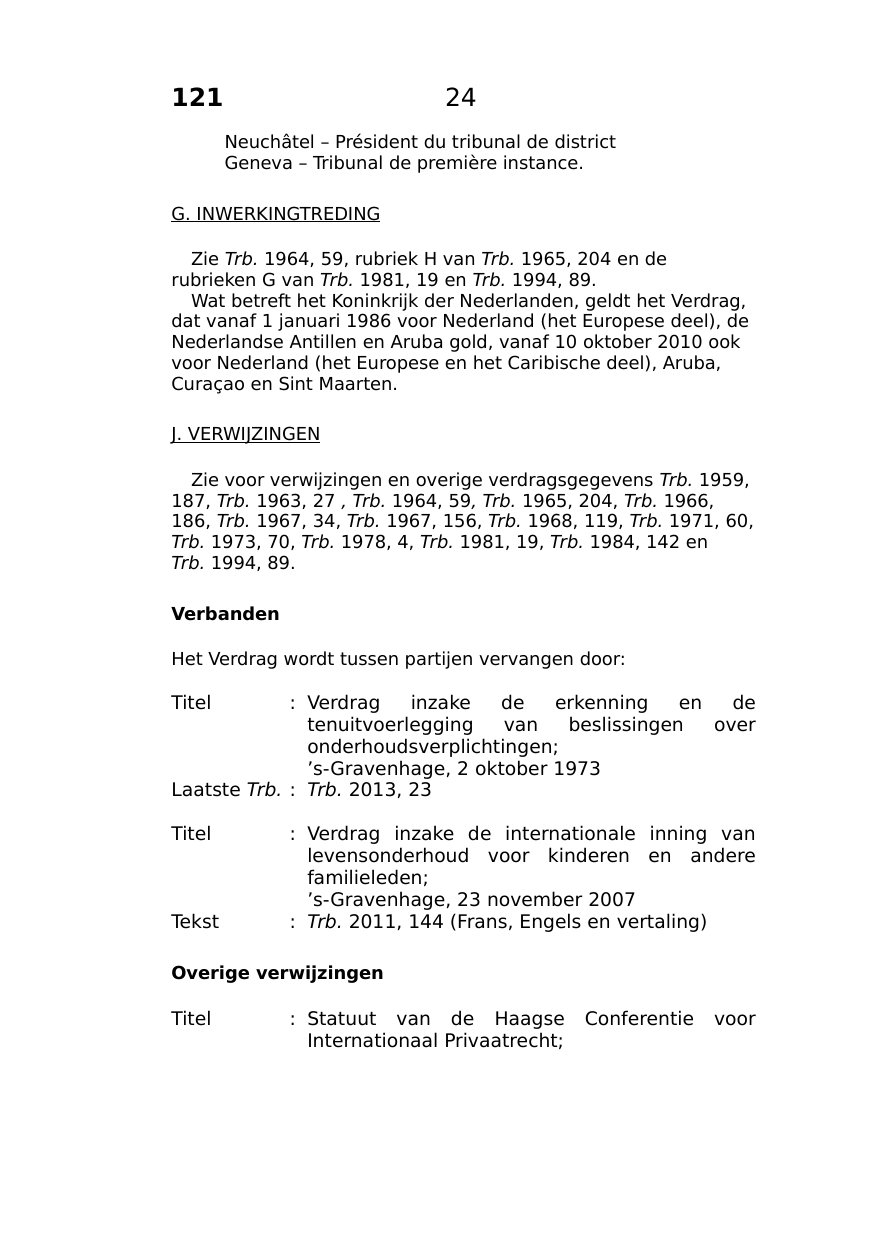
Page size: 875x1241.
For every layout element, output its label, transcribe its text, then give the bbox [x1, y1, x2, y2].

text Geneva – Tribunal de première instance. [224, 153, 756, 173]
table_cell : [289, 779, 307, 801]
text Zie voor verwijzingen en overige verdragsgegevens Trb. 1959, 187, Trb. 1963, 27 , Trb. 1964, 59, Trb. 1965, 204, Trb. 1966, 186, Trb. 1967, 34, Trb. 1967, 156, Trb. 1968, 119, Trb. 1971, 60, Trb. 1973, 70, Trb. 1978, 4, Trb. 1981, 19, Trb. 1984, 142 en Trb. 1994, 89. [171, 470, 756, 573]
text Zie Trb. 1964, 59, rubriek H van Trb. 1965, 204 en de rubrieken G van Trb. 1981, 19 en Trb. 1994, 89. [171, 249, 756, 291]
table_header : [289, 1008, 307, 1052]
subtitle G. INWERKINGTREDING [171, 203, 756, 224]
table_header Titel [171, 1008, 289, 1052]
table_cell Trb. 2013, 23 [307, 779, 756, 801]
table_cell Laatste Trb. [171, 779, 289, 801]
table_cell Trb. 2011, 144 (Frans, Engels en vertaling) [307, 911, 756, 932]
table_header Titel [171, 692, 289, 779]
table_header : [289, 692, 307, 779]
table_cell Tekst [171, 911, 289, 932]
subtitle J. VERWIJZINGEN [171, 424, 756, 445]
table_cell : [289, 823, 307, 911]
table_cell [307, 801, 756, 823]
table_header Statuut van de Haagse Conferentie voor Internationaal Privaatrecht; [307, 1008, 756, 1052]
table_cell Titel [171, 823, 289, 911]
text Het Verdrag wordt tussen partijen vervangen door: [171, 649, 756, 670]
text Wat betreft het Koninkrijk der Nederlanden, geldt het Verdrag, dat vanaf 1 januari 1986 voor Nederland (het Europese deel), de Nederlandse Antillen en Aruba gold, vanaf 10 oktober 2010 ook voor Nederland (het Europese en het Caribische deel), Aruba, Curaçao en Sint Maarten. [171, 291, 756, 394]
subtitle Overige verwijzingen [171, 962, 756, 983]
table_header Verdrag inzake de erkenning en de tenuitvoerlegging van beslissingen over onderhoudsverplichtingen; ’s-Gravenhage, 2 oktober 1973 [307, 692, 756, 779]
subtitle Verbanden [171, 603, 756, 624]
table_cell [289, 801, 307, 823]
table_cell Verdrag inzake de internationale inning van levensonderhoud voor kinderen en andere familieleden; ’s-Gravenhage, 23 november 2007 [307, 823, 756, 911]
table_cell [171, 801, 289, 823]
table_cell : [289, 911, 307, 932]
text Neuchâtel – Président du tribunal de district [224, 132, 756, 153]
